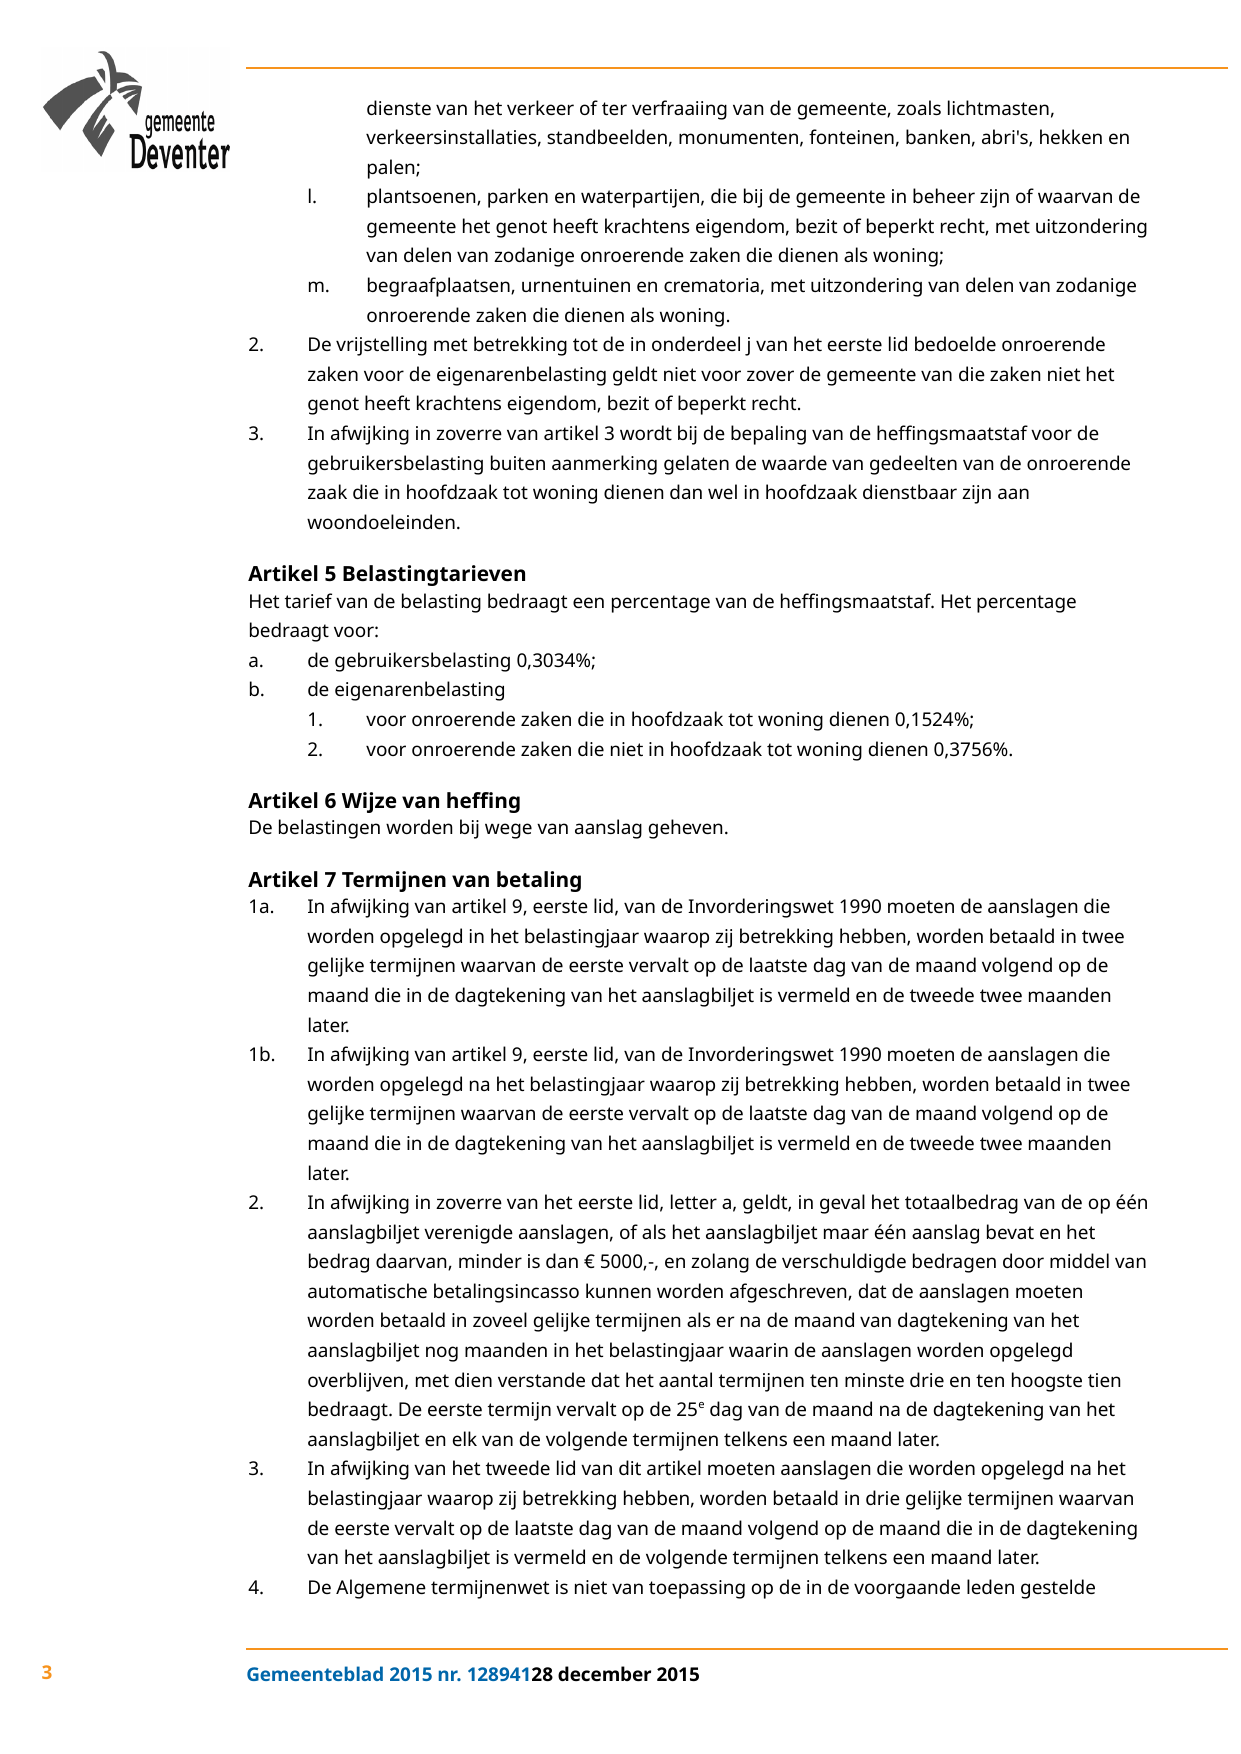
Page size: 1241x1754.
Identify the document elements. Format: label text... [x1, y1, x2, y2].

list In afwijking in zoverre van artikel 3 wordt bij de bepaling van de heffingsmaatstaf voor de gebruikersbelasting buiten aanmerking gelaten de waarde van gedeelten van de onroerende zaak die in hoofdzaak tot woning dienen dan wel in hoofdzaak dienstbaar zijn aan woondoeleinden. [248, 420, 1152, 535]
list de gebruikersbelasting 0,3034%; [248, 647, 1152, 673]
text Het tarief van de belasting bedraagt een percentage van de heffingsmaatstaf. Het percentage bedraagt voor: [248, 588, 1152, 643]
text Artikel 5 Belastingtarieven [248, 559, 1152, 588]
text De belastingen worden bij wege van aanslag geheven. [248, 814, 1152, 840]
text Artikel 7 Termijnen van betaling [248, 865, 1152, 893]
list In afwijking van artikel 9, eerste lid, van de Invorderingswet 1990 moeten de aanslagen die worden opgelegd in het belastingjaar waarop zij betrekking hebben, worden betaald in twee gelijke termijnen waarvan de eerste vervalt op de laatste dag van de maand volgend op de maand die in de dagtekening van het aanslagbiljet is vermeld en de tweede twee maanden later. [248, 893, 1152, 1037]
list In afwijking in zoverre van het eerste lid, letter a, geldt, in geval het totaalbedrag van de op één aanslagbiljet verenigde aanslagen, of als het aanslagbiljet maar één aanslag bevat en het bedrag daarvan, minder is dan € 5000,-, en zolang de verschuldigde bedragen door middel van automatische betalingsincasso kunnen worden afgeschreven, dat de aanslagen moeten worden betaald in zoveel gelijke termijnen als er na de maand van dagtekening van het aanslagbiljet nog maanden in het belastingjaar waarin de aanslagen worden opgelegd overblijven, met dien verstande dat het aantal termijnen ten minste drie en ten hoogste tien bedraagt. De eerste termijn vervalt op de 25e dag van de maand na de dagtekening van het aanslagbiljet en elk van de volgende termijnen telkens een maand later. [248, 1189, 1152, 1452]
list begraafplaatsen, urnentuinen en crematoria, met uitzondering van delen van zodanige onroerende zaken die dienen als woning. [307, 272, 1152, 328]
list voor onroerende zaken die in hoofdzaak tot woning dienen 0,1524%; [307, 706, 1152, 732]
list dienste van het verkeer of ter verfraaiing van de gemeente, zoals lichtmasten, verkeersinstallaties, standbeelden, monumenten, fonteinen, banken, abri's, hekken en palen; [307, 95, 1152, 180]
picture [41, 47, 231, 172]
list De Algemene termijnenwet is niet van toepassing op de in de voorgaande leden gestelde [248, 1574, 1152, 1599]
list De vrijstelling met betrekking tot de in onderdeel j van het eerste lid bedoelde onroerende zaken voor de eigenarenbelasting geldt niet voor zover de gemeente van die zaken niet het genot heeft krachtens eigendom, bezit of beperkt recht. [248, 331, 1152, 416]
list In afwijking van het tweede lid van dit artikel moeten aanslagen die worden opgelegd na het belastingjaar waarop zij betrekking hebben, worden betaald in drie gelijke termijnen waarvan de eerste vervalt op de laatste dag van de maand volgend op de maand die in de dagtekening van het aanslagbiljet is vermeld en de volgende termijnen telkens een maand later. [248, 1456, 1152, 1570]
list de eigenarenbelasting [248, 677, 1152, 702]
list voor onroerende zaken die niet in hoofdzaak tot woning dienen 0,3756%. [307, 736, 1152, 761]
text Artikel 6 Wijze van heffing [248, 786, 1152, 814]
list plantsoenen, parken en waterpartijen, die bij de gemeente in beheer zijn of waarvan de gemeente het genot heeft krachtens eigendom, bezit of beperkt recht, met uitzondering van delen van zodanige onroerende zaken die dienen als woning; [307, 183, 1152, 268]
list In afwijking van artikel 9, eerste lid, van de Invorderingswet 1990 moeten de aanslagen die worden opgelegd na het belastingjaar waarop zij betrekking hebben, worden betaald in twee gelijke termijnen waarvan de eerste vervalt op de laatste dag van de maand volgend op de maand die in de dagtekening van het aanslagbiljet is vermeld en de tweede twee maanden later. [248, 1041, 1152, 1185]
